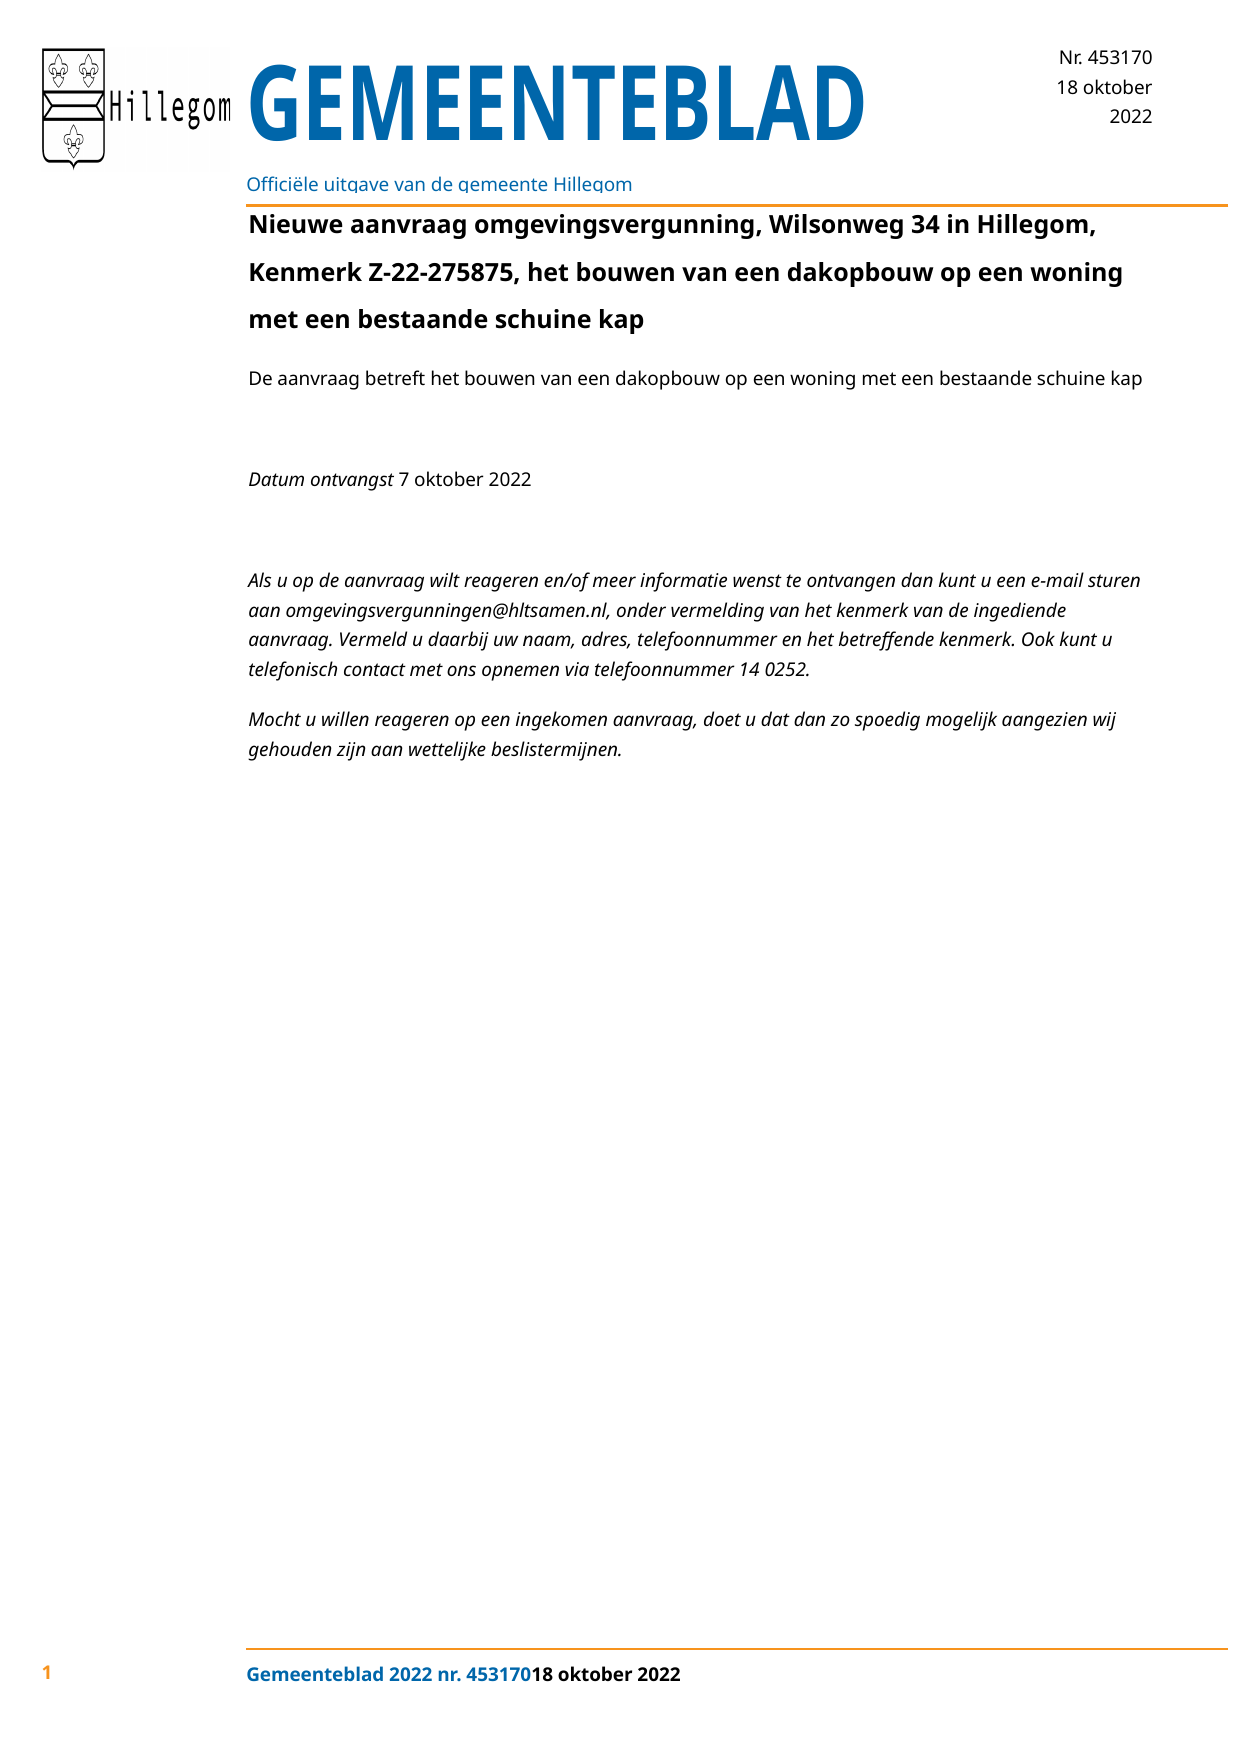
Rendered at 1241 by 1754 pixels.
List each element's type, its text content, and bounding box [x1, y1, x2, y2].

text Mocht u willen reageren op een ingekomen aanvraag, doet u dat dan zo spoedig mogelijk aangezien wij gehouden zijn aan wettelijke beslistermijnen. [248, 706, 1152, 762]
text Nieuwe aanvraag omgevingsvergunning, Wilsonweg 34 in Hillegom, Kenmerk Z-22-275875, het bouwen van een dakopbouw op een woning met een bestaande schuine kap [248, 207, 1152, 336]
text De aanvraag betreft het bouwen van een dakopbouw op een woning met een bestaande schuine kap [248, 366, 1152, 391]
text Datum ontvangst 7 oktober 2022 [248, 466, 1152, 492]
picture [41, 47, 231, 172]
text Als u op de aanvraag wilt reageren en/of meer informatie wenst te ontvangen dan kunt u een e-mail sturen aan omgevingsvergunningen@hltsamen.nl, onder vermelding van het kenmerk van de ingediende aanvraag. Vermeld u daarbij uw naam, adres, telefoonnummer en het betreffende kenmerk. Ook kunt u telefonisch contact met ons opnemen via telefoonnummer 14 0252. [248, 567, 1152, 682]
